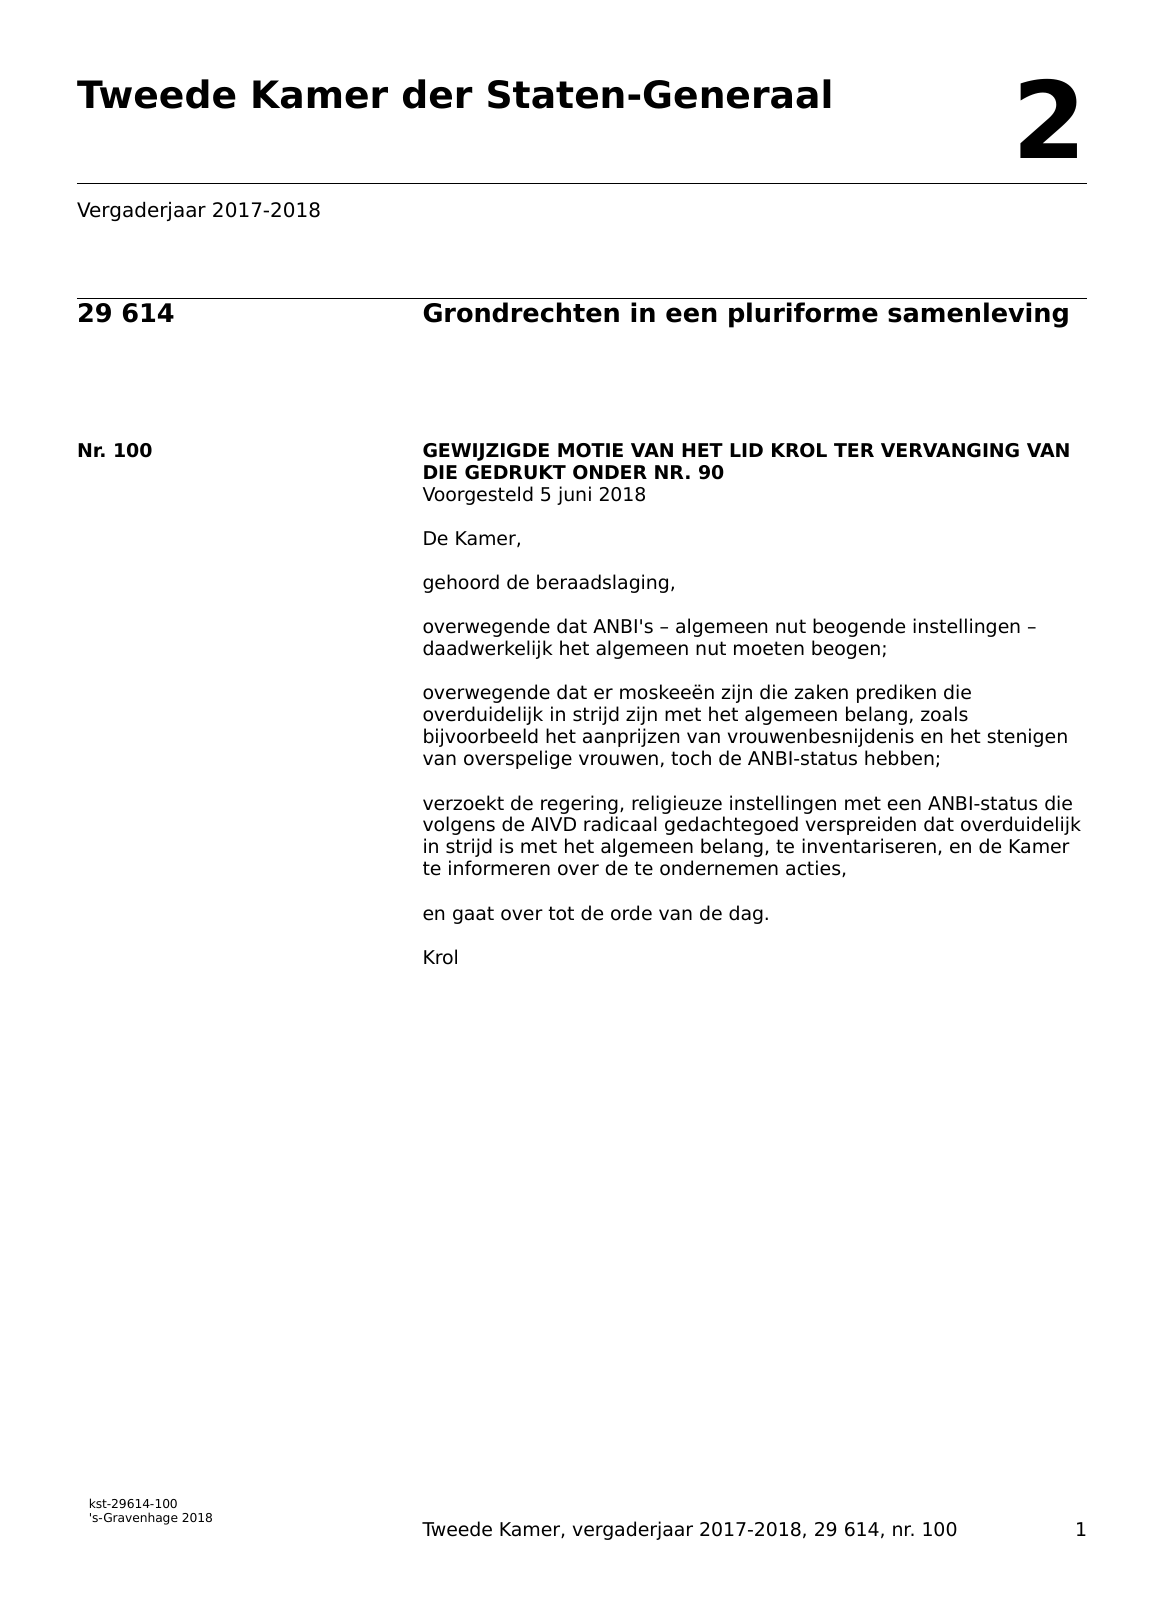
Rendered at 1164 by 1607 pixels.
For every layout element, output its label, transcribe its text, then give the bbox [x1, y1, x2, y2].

text De Kamer, [422, 528, 1087, 550]
text Voorgesteld 5 juni 2018 [422, 484, 1087, 506]
text 's-Gravenhage 2018 [88, 1511, 323, 1525]
text kst-29614-100 [88, 1497, 323, 1511]
text en gaat over tot de orde van de dag. [422, 902, 1087, 924]
table_header 2 [886, 59, 1087, 183]
text gehoord de beraadslaging, [422, 572, 1087, 594]
table_cell Vergaderjaar 2017-2018 [77, 184, 1087, 298]
subtitle Nr. 100 GEWIJZIGDE MOTIE VAN HET LID KROL TER VERVANGING VAN DIE GEDRUKT ONDER NR. 90 [77, 440, 1087, 484]
text verzoekt de regering, religieuze instellingen met een ANBI-status die volgens de AIVD radicaal gedachtegoed verspreiden dat overduidelijk in strijd is met het algemeen belang, te inventariseren, en de Kamer te informeren over de te ondernemen acties, [422, 792, 1087, 880]
text Krol [422, 947, 1087, 969]
text overwegende dat er moskeeën zijn die zaken prediken die overduidelijk in strijd zijn met het algemeen belang, zoals bijvoorbeeld het aanprijzen van vrouwenbesnijdenis en het stenigen van overspelige vrouwen, toch de ANBI-status hebben; [422, 682, 1087, 770]
table_header Tweede Kamer der Staten-Generaal [77, 59, 886, 183]
subtitle 29 614 Grondrechten in een pluriforme samenleving [77, 299, 1087, 329]
text overwegende dat ANBI's – algemeen nut beogende instellingen – daadwerkelijk het algemeen nut moeten beogen; [422, 616, 1087, 660]
